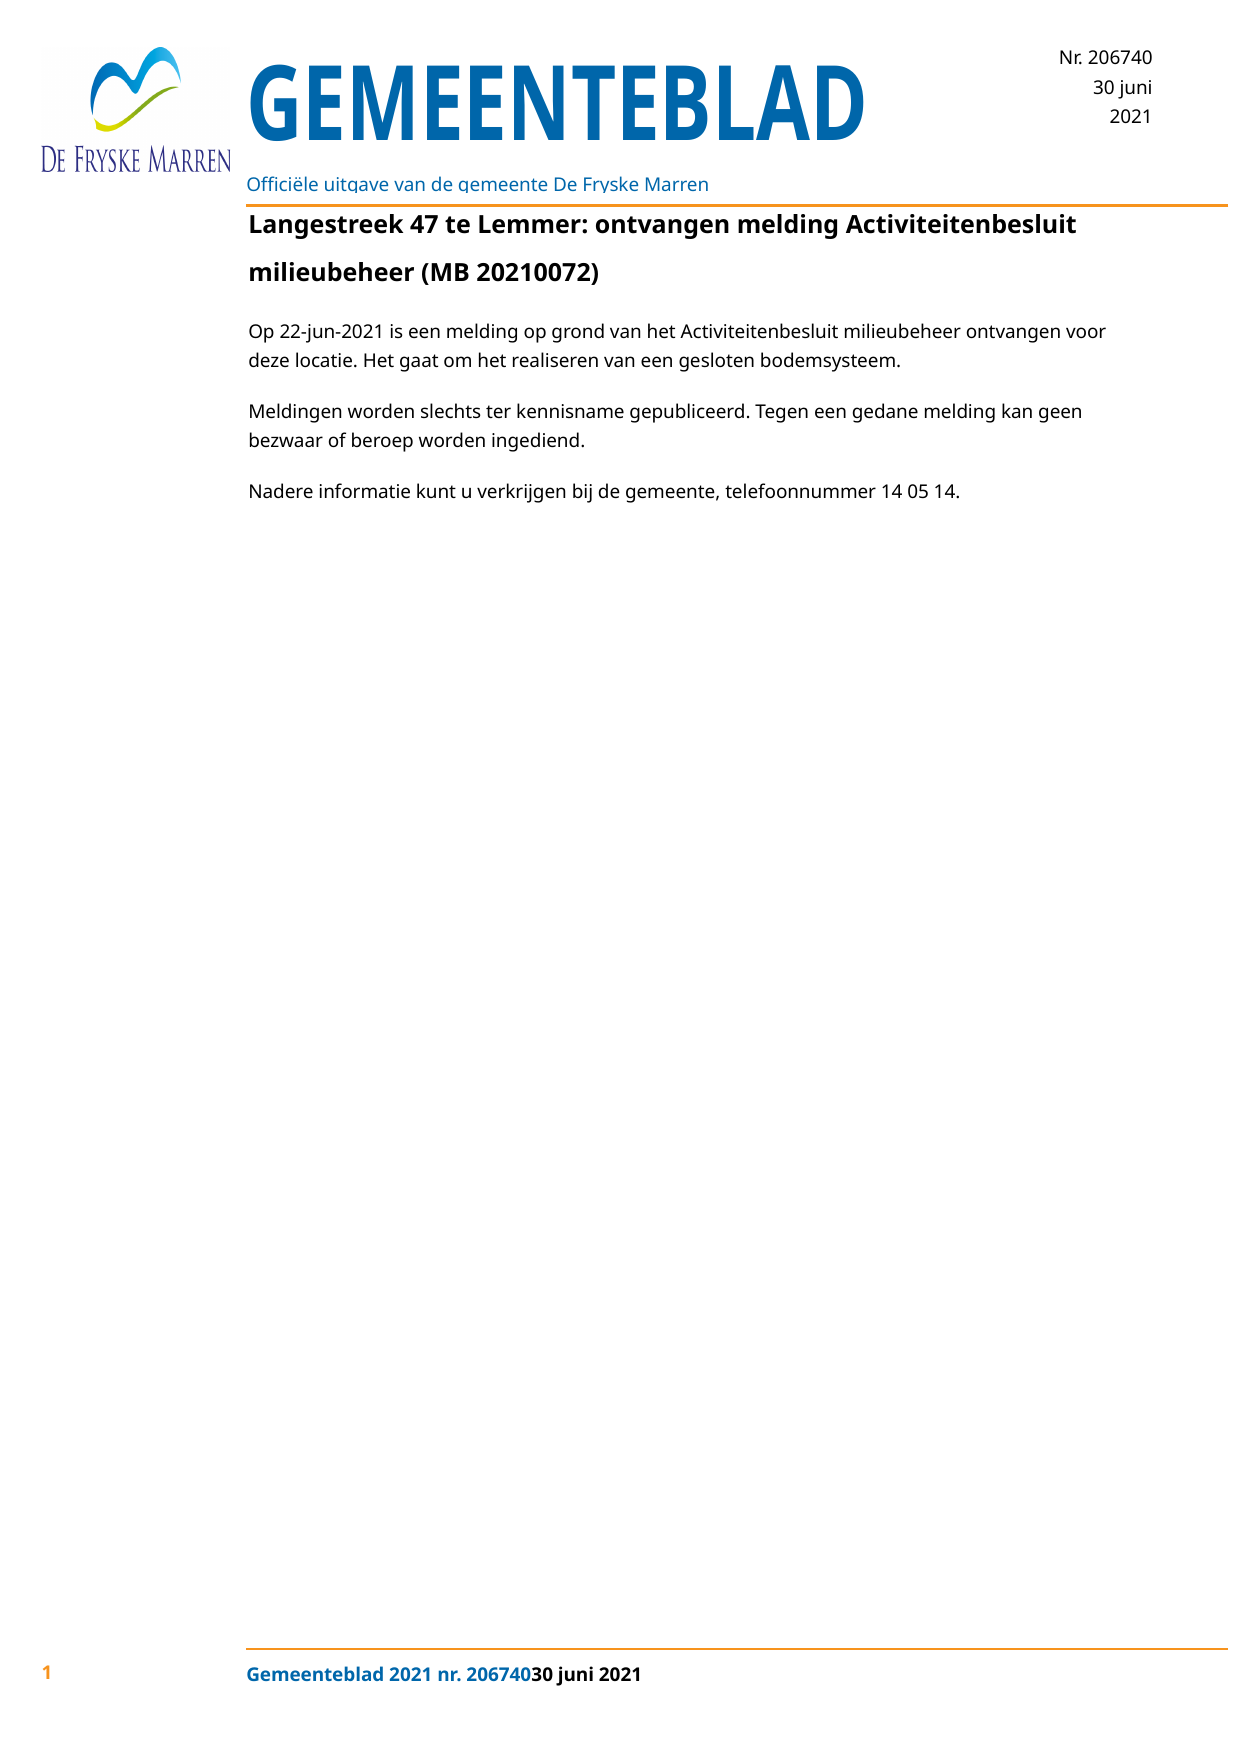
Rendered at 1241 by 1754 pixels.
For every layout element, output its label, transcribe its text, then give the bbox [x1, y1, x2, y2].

picture [41, 47, 231, 172]
text Meldingen worden slechts ter kennisname gepubliceerd. Tegen een gedane melding kan geen bezwaar of beroep worden ingediend. [248, 398, 1152, 453]
text Nadere informatie kunt u verkrijgen bij de gemeente, telefoonnummer 14 05 14. [248, 478, 1152, 504]
text Langestreek 47 te Lemmer: ontvangen melding Activiteitenbesluit milieubeheer (MB 20210072) [248, 207, 1152, 288]
text Op 22-jun-2021 is een melding op grond van het Activiteitenbesluit milieubeheer ontvangen voor deze locatie. Het gaat om het realiseren van een gesloten bodemsysteem. [248, 318, 1152, 373]
